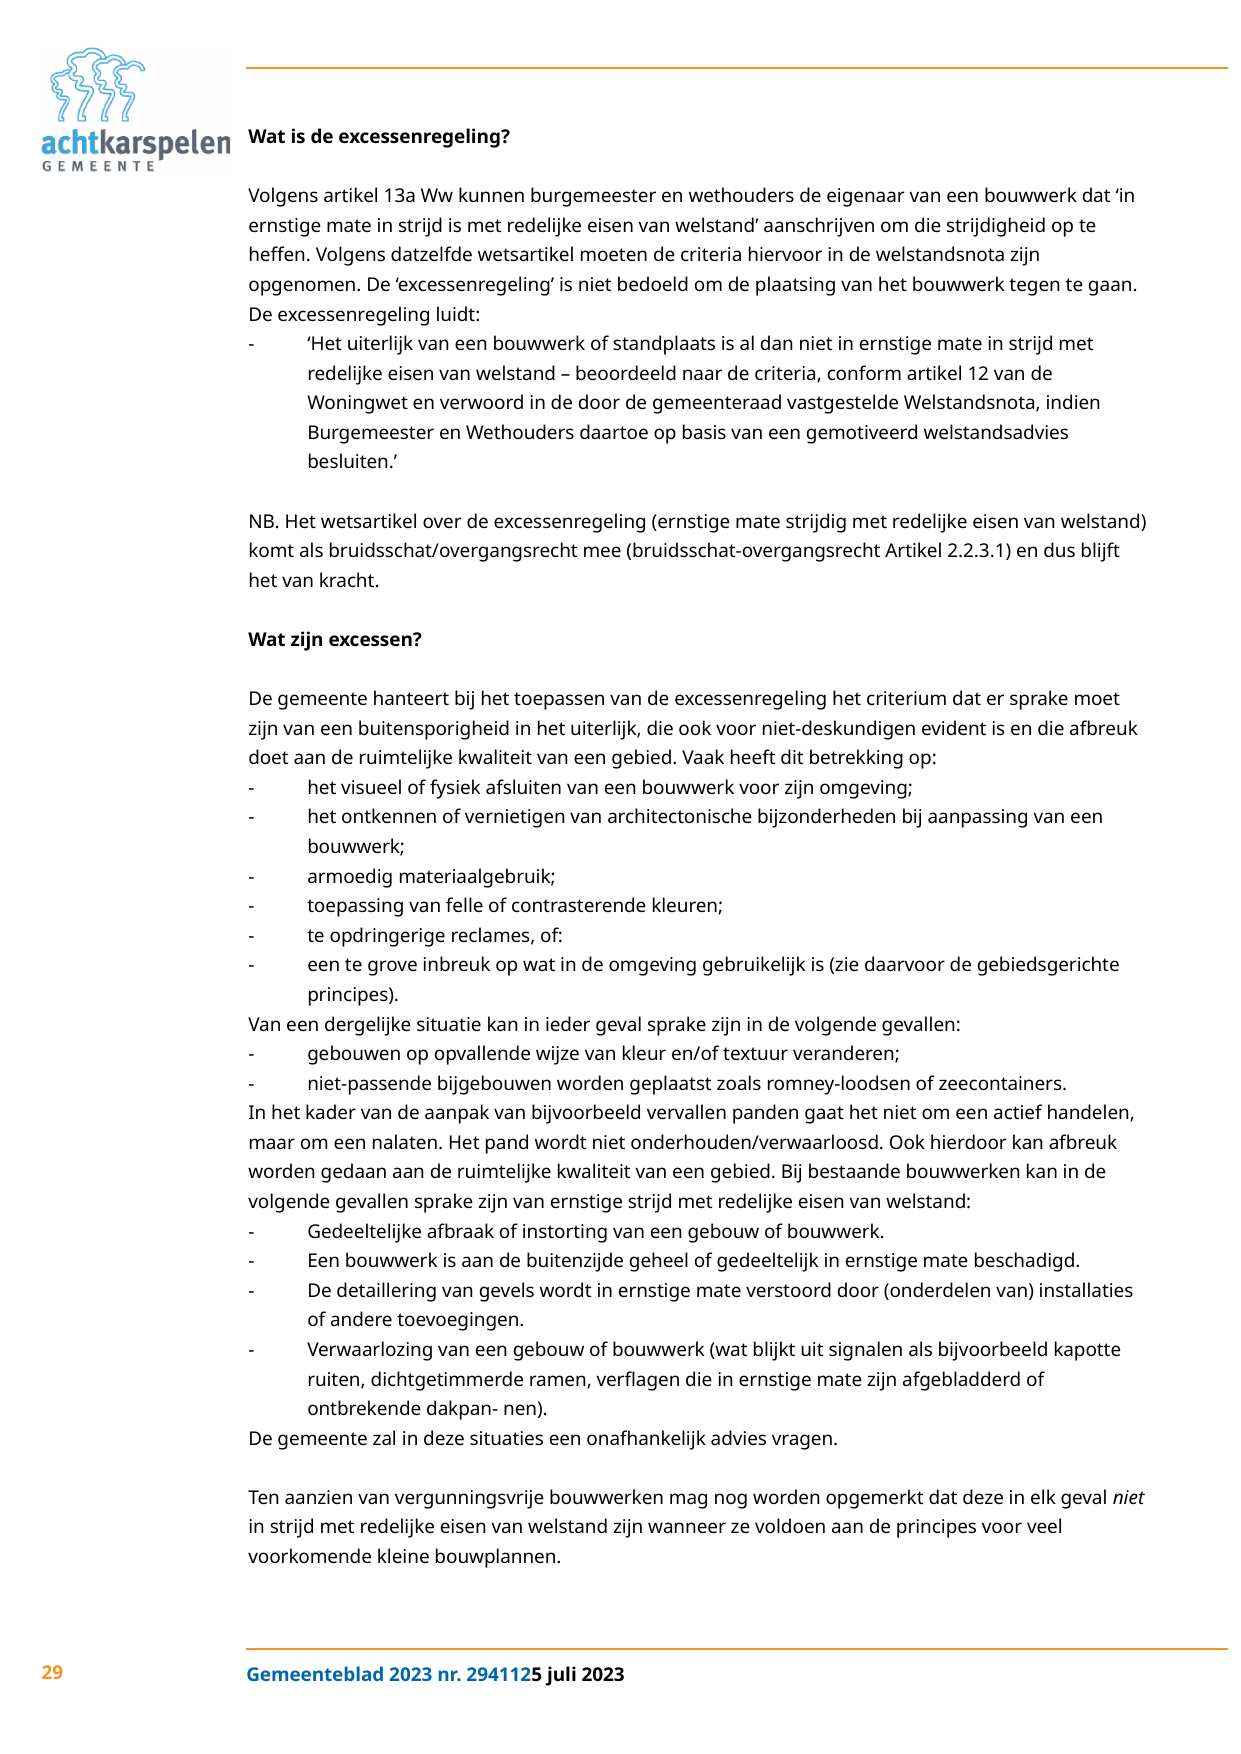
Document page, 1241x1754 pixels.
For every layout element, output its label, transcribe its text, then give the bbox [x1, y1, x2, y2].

list armoedig materiaalgebruik; [248, 863, 1152, 888]
text Wat zijn excessen? [248, 626, 1152, 652]
list Een bouwwerk is aan de buitenzijde geheel of gedeeltelijk in ernstige mate beschadigd. [248, 1247, 1152, 1273]
list De detaillering van gevels wordt in ernstige mate verstoord door (onderdelen van) installaties of andere toevoegingen. [248, 1277, 1152, 1332]
picture [41, 47, 231, 172]
list Verwaarlozing van een gebouw of bouwwerk (wat blijkt uit signalen als bijvoorbeeld kapotte ruiten, dichtgetimmerde ramen, verflagen die in ernstige mate zijn afgebladderd of ontbrekende dakpan- nen). [248, 1336, 1152, 1421]
list te opdringerige reclames, of: [248, 922, 1152, 948]
list gebouwen op opvallende wijze van kleur en/of textuur veranderen; [248, 1040, 1152, 1066]
text Van een dergelijke situatie kan in ieder geval sprake zijn in de volgende gevallen: [248, 1011, 1152, 1036]
list het visueel of fysiek afsluiten van een bouwwerk voor zijn omgeving; [248, 774, 1152, 800]
list toepassing van felle of contrasterende kleuren; [248, 892, 1152, 918]
list het ontkennen of vernietigen van architectonische bijzonderheden bij aanpassing van een bouwwerk; [248, 804, 1152, 859]
list niet-passende bijgebouwen worden geplaatst zoals romney-loodsen of zeecontainers. [248, 1070, 1152, 1096]
text Ten aanzien van vergunningsvrije bouwwerken mag nog worden opgemerkt dat deze in elk geval niet in strijd met redelijke eisen van welstand zijn wanneer ze voldoen aan de principes voor veel voorkomende kleine bouwplannen. [248, 1484, 1152, 1569]
list een te grove inbreuk op wat in de omgeving gebruikelijk is (zie daarvoor de gebiedsgerichte principes). [248, 952, 1152, 1007]
text De gemeente hanteert bij het toepassen van de excessenregeling het criterium dat er sprake moet zijn van een buitensporigheid in het uiterlijk, die ook voor niet-deskundigen evident is en die afbreuk doet aan de ruimtelijke kwaliteit van een gebied. Vaak heeft dit betrekking op: [248, 685, 1152, 770]
text NB. Het wetsartikel over de excessenregeling (ernstige mate strijdig met redelijke eisen van welstand) komt als bruidsschat/overgangsrecht mee (bruidsschat-overgangsrecht Artikel 2.2.3.1) en dus blijft het van kracht. [248, 508, 1152, 593]
text De gemeente zal in deze situaties een onafhankelijk advies vragen. [248, 1425, 1152, 1451]
list ‘Het uiterlijk van een bouwwerk of standplaats is al dan niet in ernstige mate in strijd met redelijke eisen van welstand – beoordeeld naar de criteria, conform artikel 12 van de Woningwet en verwoord in de door de gemeenteraad vastgestelde Welstandsnota, indien Burgemeester en Wethouders daartoe op basis van een gemotiveerd welstandsadvies besluiten.’ [248, 330, 1152, 474]
text In het kader van de aanpak van bijvoorbeeld vervallen panden gaat het niet om een actief handelen, maar om een nalaten. Het pand wordt niet onderhouden/verwaarloosd. Ook hierdoor kan afbreuk worden gedaan aan de ruimtelijke kwaliteit van een gebied. Bij bestaande bouwwerken kan in de volgende gevallen sprake zijn van ernstige strijd met redelijke eisen van welstand: [248, 1099, 1152, 1214]
list Gedeeltelijke afbraak of instorting van een gebouw of bouwwerk. [248, 1218, 1152, 1243]
text Wat is de excessenregeling? [248, 123, 1152, 149]
text Volgens artikel 13a Ww kunnen burgemeester en wethouders de eigenaar van een bouwwerk dat ‘in ernstige mate in strijd is met redelijke eisen van welstand’ aanschrijven om die strijdigheid op te heffen. Volgens datzelfde wetsartikel moeten de criteria hiervoor in de welstandsnota zijn opgenomen. De ‘excessenregeling’ is niet bedoeld om de plaatsing van het bouwwerk tegen te gaan. De excessenregeling luidt: [248, 182, 1152, 326]
